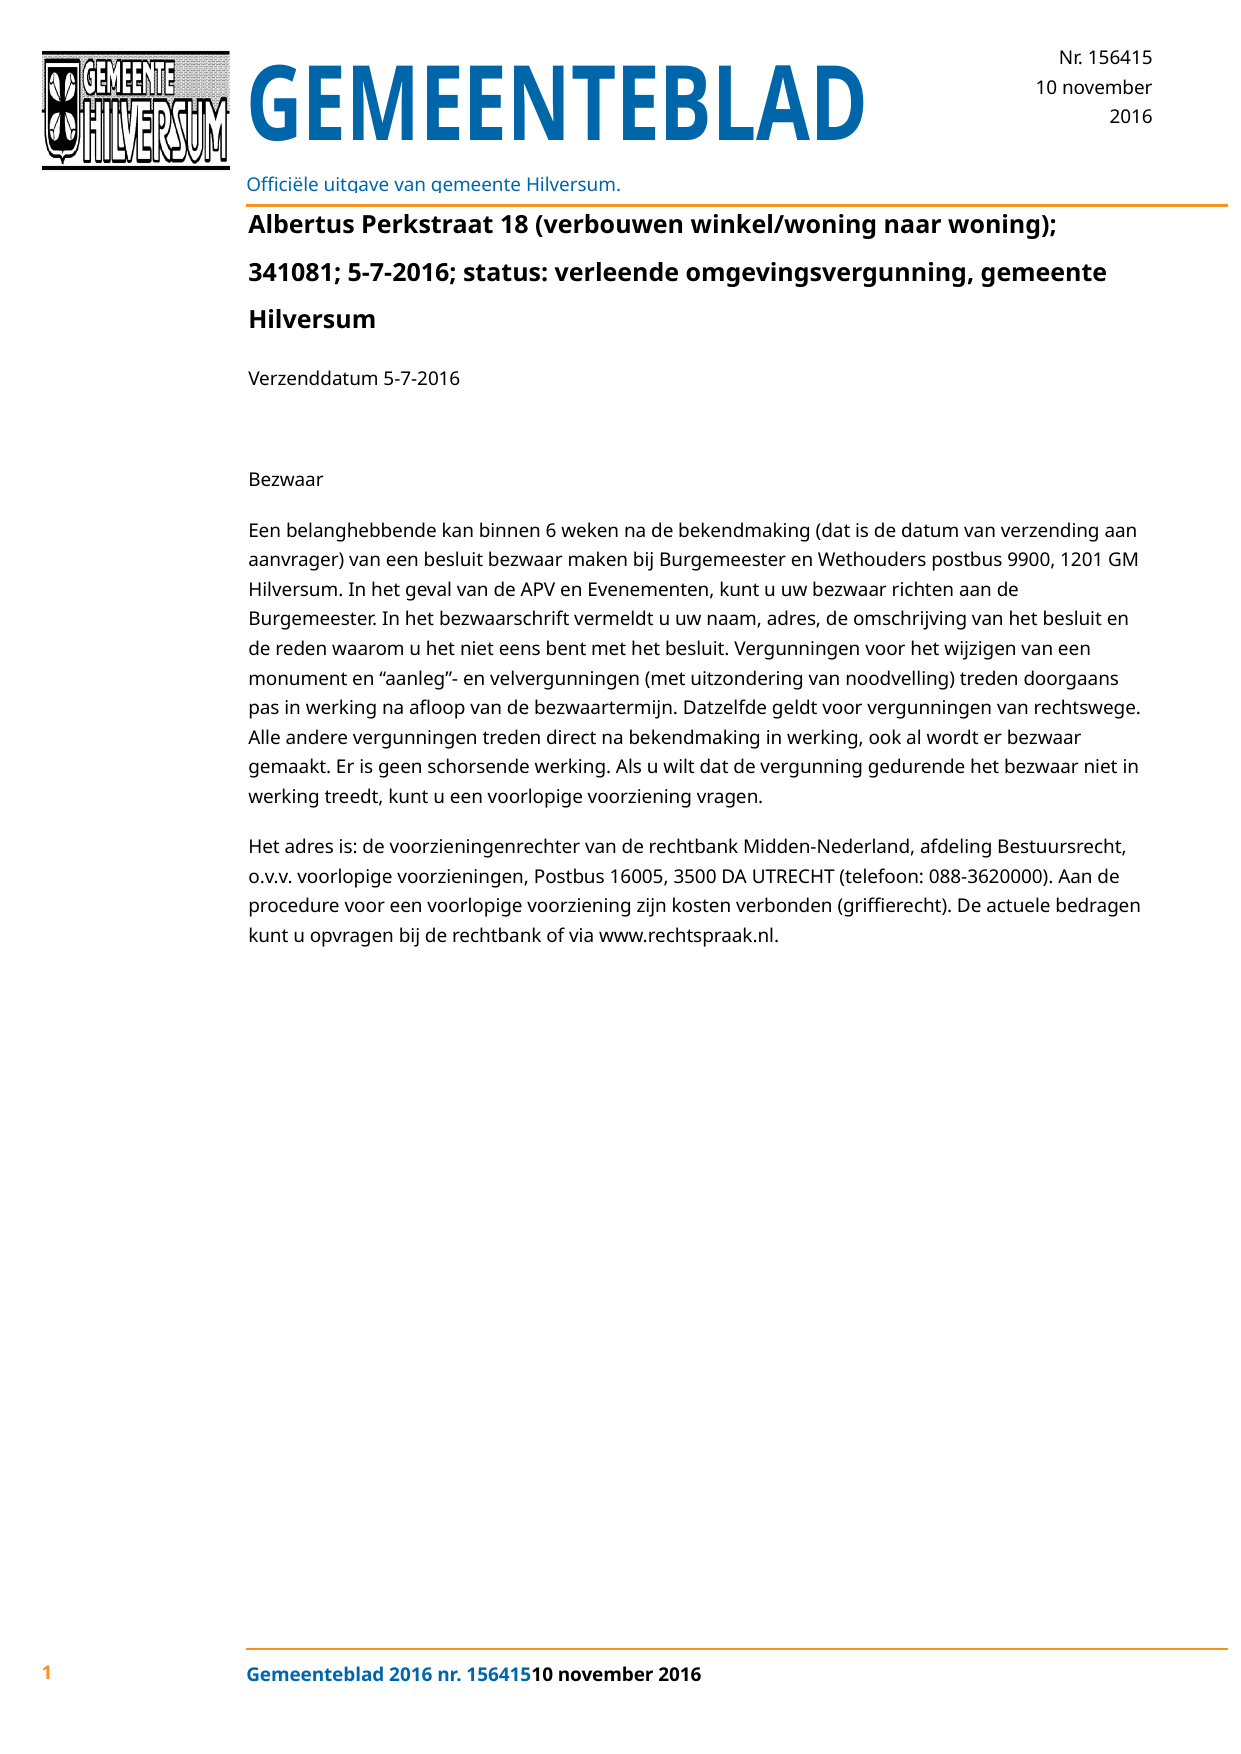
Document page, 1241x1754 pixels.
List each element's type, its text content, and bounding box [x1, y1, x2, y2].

picture [41, 47, 231, 172]
text Een belanghebbende kan binnen 6 weken na de bekendmaking (dat is de datum van verzending aan aanvrager) van een besluit bezwaar maken bij Burgemeester en Wethouders postbus 9900, 1201 GM Hilversum. In het geval van de APV en Evenementen, kunt u uw bezwaar richten aan de Burgemeester. In het bezwaarschrift vermeldt u uw naam, adres, de omschrijving van het besluit en de reden waarom u het niet eens bent met het besluit. Vergunningen voor het wijzigen van een monument en “aanleg”- en velvergunningen (met uitzondering van noodvelling) treden doorgaans pas in werking na afloop van de bezwaartermijn. Datzelfde geldt voor vergunningen van rechtswege. Alle andere vergunningen treden direct na bekendmaking in werking, ook al wordt er bezwaar gemaakt. Er is geen schorsende werking. Als u wilt dat de vergunning gedurende het bezwaar niet in werking treedt, kunt u een voorlopige voorziening vragen. [248, 517, 1152, 809]
text Het adres is: de voorzieningenrechter van de rechtbank Midden-Nederland, afdeling Bestuursrecht, o.v.v. voorlopige voorzieningen, Postbus 16005, 3500 DA UTRECHT (telefoon: 088-3620000). Aan de procedure voor een voorlopige voorziening zijn kosten verbonden (griffierecht). De actuele bedragen kunt u opvragen bij de rechtbank of via www.rechtspraak.nl. [248, 833, 1152, 948]
text Verzenddatum 5-7-2016 [248, 366, 1152, 391]
text Albertus Perkstraat 18 (verbouwen winkel/woning naar woning); 341081; 5-7-2016; status: verleende omgevingsvergunning, gemeente Hilversum [248, 207, 1152, 336]
text Bezwaar [248, 466, 1152, 492]
